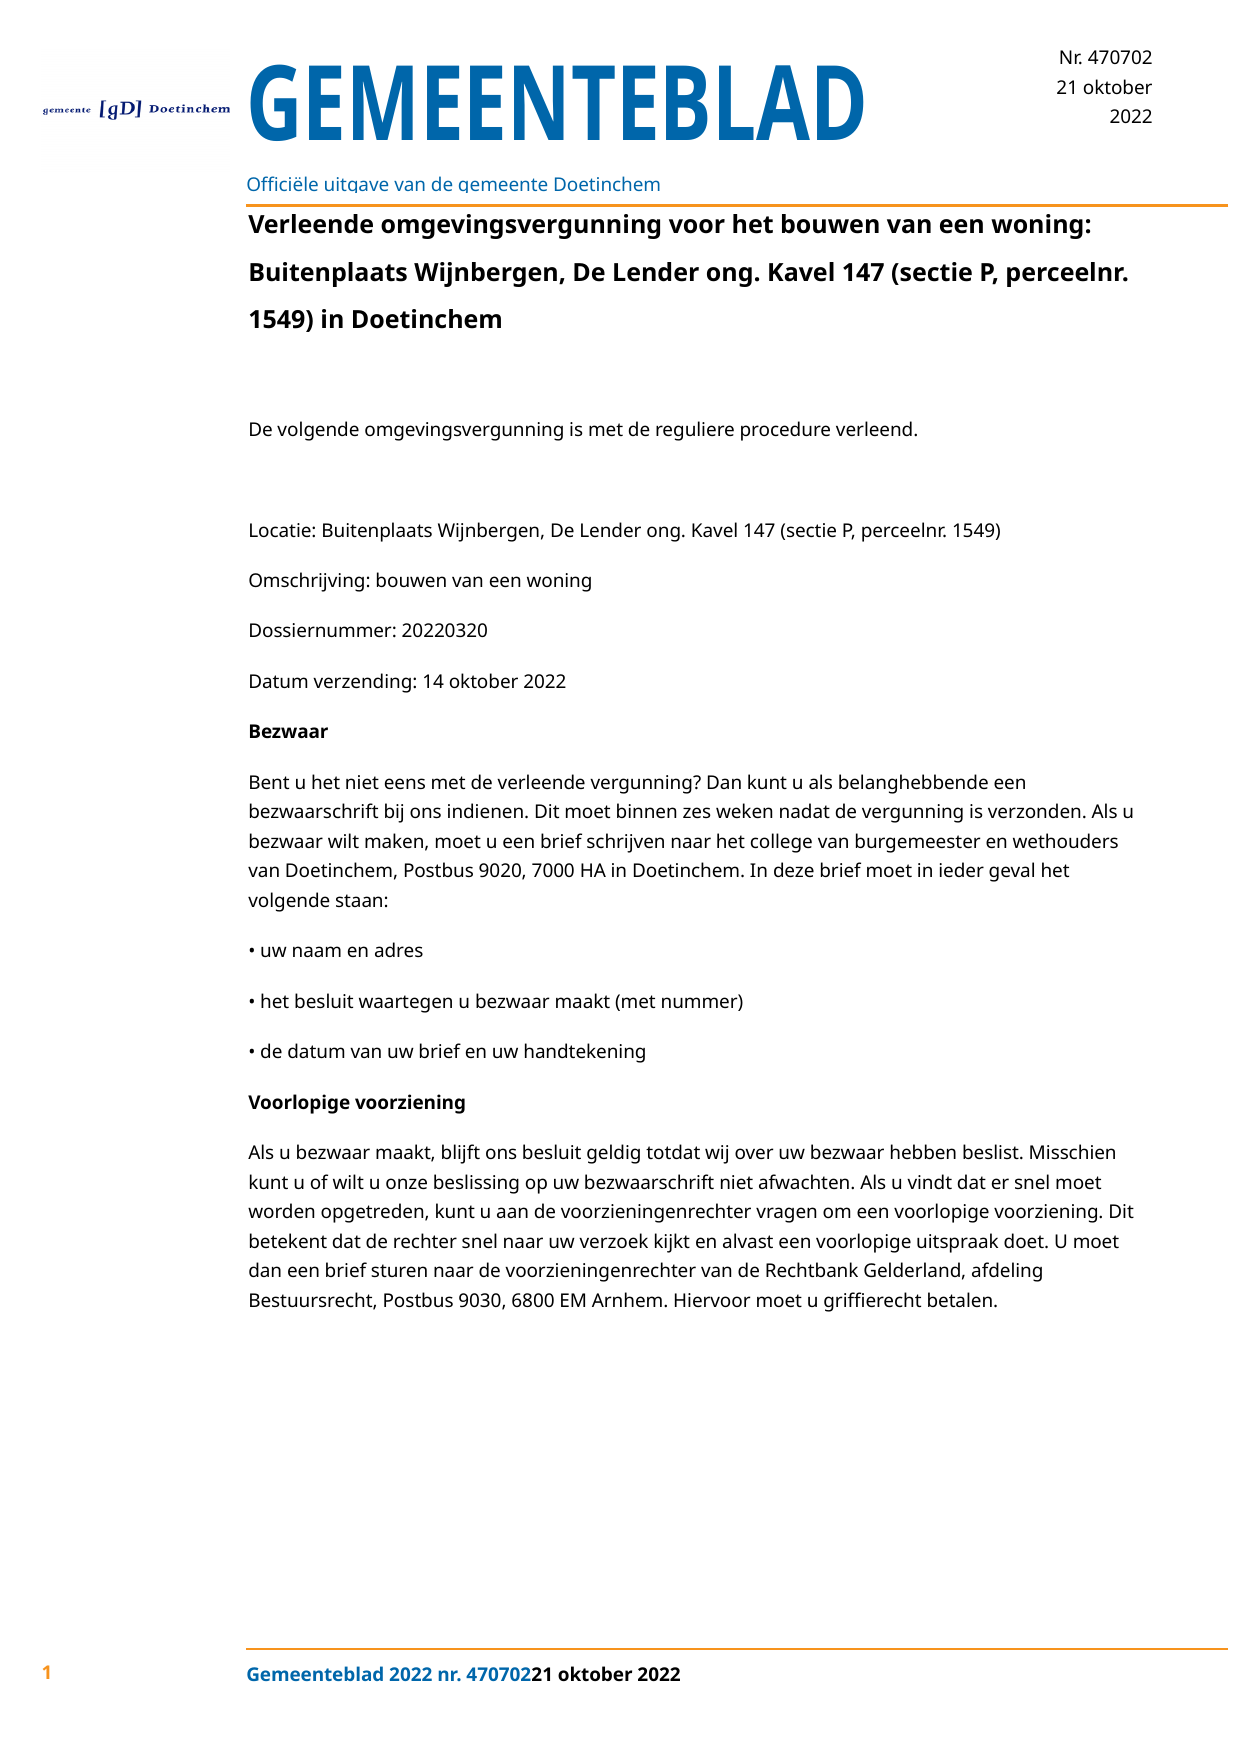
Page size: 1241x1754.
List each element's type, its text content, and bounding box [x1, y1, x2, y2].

text • uw naam en adres [248, 938, 1152, 963]
text Locatie: Buitenplaats Wijnbergen, De Lender ong. Kavel 147 (sectie P, perceelnr. 1549) [248, 517, 1152, 542]
text De volgende omgevingsvergunning is met de reguliere procedure verleend. [248, 416, 1152, 442]
text • de datum van uw brief en uw handtekening [248, 1038, 1152, 1064]
text Bent u het niet eens met de verleende vergunning? Dan kunt u als belanghebbende een bezwaarschrift bij ons indienen. Dit moet binnen zes weken nadat de vergunning is verzonden. Als u bezwaar wilt maken, moet u een brief schrijven naar het college van burgemeester en wethouders van Doetinchem, Postbus 9020, 7000 HA in Doetinchem. In deze brief moet in ieder geval het volgende staan: [248, 769, 1152, 913]
text Bezwaar [248, 718, 1152, 744]
text Voorlopige voorziening [248, 1089, 1152, 1114]
text • het besluit waartegen u bezwaar maakt (met nummer) [248, 988, 1152, 1014]
text Verleende omgevingsvergunning voor het bouwen van een woning: Buitenplaats Wijnbergen, De Lender ong. Kavel 147 (sectie P, perceelnr. 1549) in Doetinchem [248, 207, 1152, 336]
text Dossiernummer: 20220320 [248, 618, 1152, 643]
text Als u bezwaar maakt, blijft ons besluit geldig totdat wij over uw bezwaar hebben beslist. Misschien kunt u of wilt u onze beslissing op uw bezwaarschrift niet afwachten. Als u vindt dat er snel moet worden opgetreden, kunt u aan de voorzieningenrechter vragen om een voorlopige voorziening. Dit betekent dat de rechter snel naar uw verzoek kijkt en alvast een voorlopige uitspraak doet. U moet dan een brief sturen naar de voorzieningenrechter van de Rechtbank Gelderland, afdeling Bestuursrecht, Postbus 9030, 6800 EM Arnhem. Hiervoor moet u griffierecht betalen. [248, 1139, 1152, 1313]
text Datum verzending: 14 oktober 2022 [248, 668, 1152, 694]
picture [41, 47, 231, 172]
text Omschrijving: bouwen van een woning [248, 567, 1152, 593]
